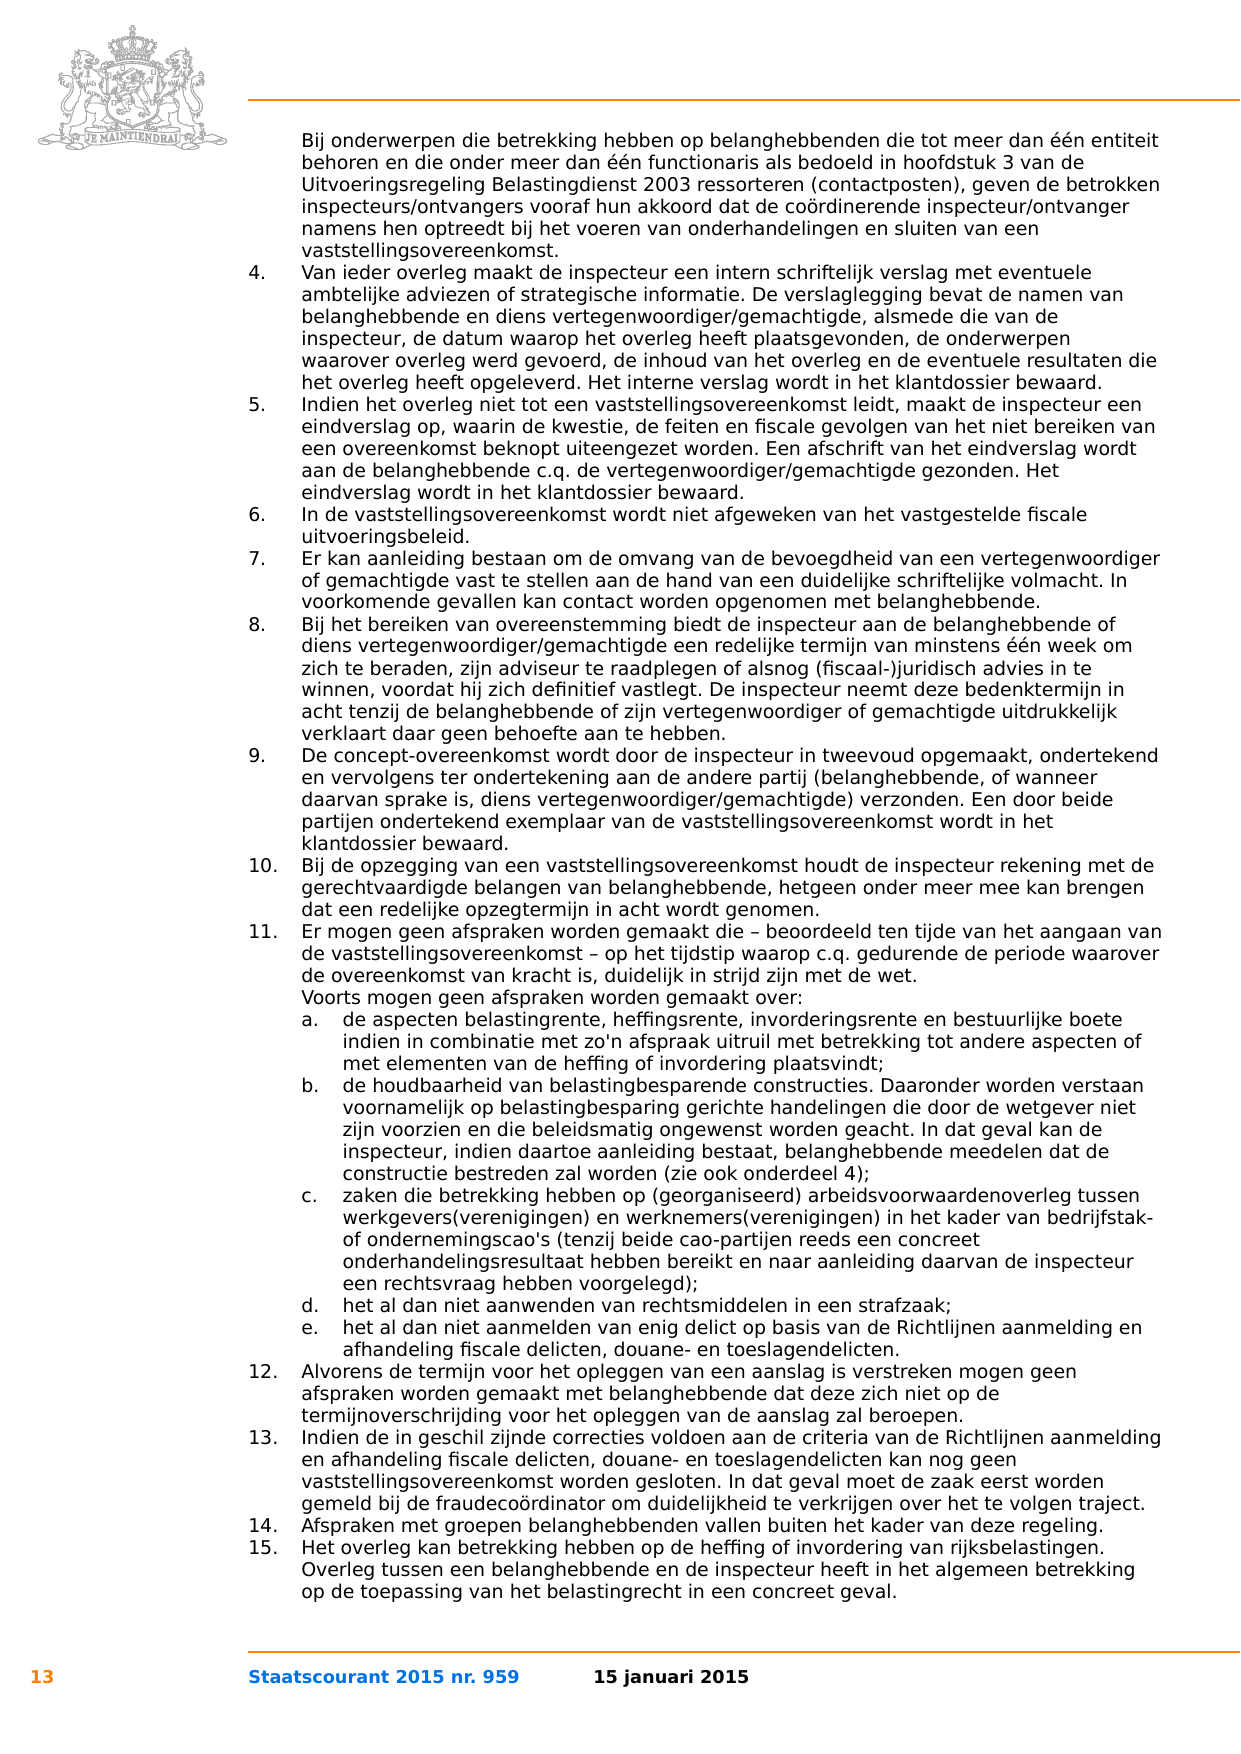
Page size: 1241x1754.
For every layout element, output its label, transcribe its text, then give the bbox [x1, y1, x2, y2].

text 4. Van ieder overleg maakt de inspecteur een intern schriftelijk verslag met eventuele ambtelijke adviezen of strategische informatie. De verslaglegging bevat de namen van belanghebbende en diens vertegenwoordiger/gemachtigde, alsmede die van de inspecteur, de datum waarop het overleg heeft plaatsgevonden, de onderwerpen waarover overleg werd gevoerd, de inhoud van het overleg en de eventuele resultaten die het overleg heeft opgeleverd. Het interne verslag wordt in het klantdossier bewaard. [248, 262, 1163, 394]
text e. het al dan niet aanmelden van enig delict op basis van de Richtlijnen aanmelding en afhandeling fiscale delicten, douane- en toeslagendelicten. [301, 1317, 1163, 1361]
text 10. Bij de opzegging van een vaststellingsovereenkomst houdt de inspecteur rekening met de gerechtvaardigde belangen van belanghebbende, hetgeen onder meer mee kan brengen dat een redelijke opzegtermijn in acht wordt genomen. [248, 855, 1163, 921]
text Bij onderwerpen die betrekking hebben op belanghebbenden die tot meer dan één entiteit behoren en die onder meer dan één functionaris als bedoeld in hoofdstuk 3 van de Uitvoeringsregeling Belastingdienst 2003 ressorteren (contactposten), geven de betrokken inspecteurs/ontvangers vooraf hun akkoord dat de coördinerende inspecteur/ontvanger namens hen optreedt bij het voeren van onderhandelingen en sluiten van een vaststellingsovereenkomst. [248, 130, 1163, 262]
text b. de houdbaarheid van belastingbesparende constructies. Daaronder worden verstaan voornamelijk op belastingbesparing gerichte handelingen die door de wetgever niet zijn voorzien en die beleidsmatig ongewenst worden geacht. In dat geval kan de inspecteur, indien daartoe aanleiding bestaat, belanghebbende meedelen dat de constructie bestreden zal worden (zie ook onderdeel 4); [301, 1075, 1163, 1185]
text a. de aspecten belastingrente, heffingsrente, invorderingsrente en bestuurlijke boete indien in combinatie met zo'n afspraak uitruil met betrekking tot andere aspecten of met elementen van de heffing of invordering plaatsvindt; [301, 1009, 1163, 1075]
text c. zaken die betrekking hebben op (georganiseerd) arbeidsvoorwaardenoverleg tussen werkgevers(verenigingen) en werknemers(verenigingen) in het kader van bedrijfstak- of ondernemingscao's (tenzij beide cao-partijen reeds een concreet onderhandelingsresultaat hebben bereikt en naar aanleiding daarvan de inspecteur een rechtsvraag hebben voorgelegd); [301, 1185, 1163, 1295]
text 7. Er kan aanleiding bestaan om de omvang van de bevoegdheid van een vertegenwoordiger of gemachtigde vast te stellen aan de hand van een duidelijke schriftelijke volmacht. In voorkomende gevallen kan contact worden opgenomen met belanghebbende. [248, 547, 1163, 613]
text 5. Indien het overleg niet tot een vaststellingsovereenkomst leidt, maakt de inspecteur een eindverslag op, waarin de kwestie, de feiten en fiscale gevolgen van het niet bereiken van een overeenkomst beknopt uiteengezet worden. Een afschrift van het eindverslag wordt aan de belanghebbende c.q. de vertegenwoordiger/gemachtigde gezonden. Het eindverslag wordt in het klantdossier bewaard. [248, 394, 1163, 503]
text 14. Afspraken met groepen belanghebbenden vallen buiten het kader van deze regeling. [248, 1514, 1163, 1537]
text 11. Er mogen geen afspraken worden gemaakt die – beoordeeld ten tijde van het aangaan van de vaststellingsovereenkomst – op het tijdstip waarop c.q. gedurende de periode waarover de overeenkomst van kracht is, duidelijk in strijd zijn met de wet. [248, 921, 1163, 987]
text 15. Het overleg kan betrekking hebben op de heffing of invordering van rijksbelastingen. Overleg tussen een belanghebbende en de inspecteur heeft in het algemeen betrekking op de toepassing van het belastingrecht in een concreet geval. [248, 1537, 1163, 1602]
text 12. Alvorens de termijn voor het opleggen van een aanslag is verstreken mogen geen afspraken worden gemaakt met belanghebbende dat deze zich niet op de termijnoverschrijding voor het opleggen van de aanslag zal beroepen. [248, 1361, 1163, 1427]
text 8. Bij het bereiken van overeenstemming biedt de inspecteur aan de belanghebbende of diens vertegenwoordiger/gemachtigde een redelijke termijn van minstens één week om zich te beraden, zijn adviseur te raadplegen of alsnog (fiscaal-)juridisch advies in te winnen, voordat hij zich definitief vastlegt. De inspecteur neemt deze bedenktermijn in acht tenzij de belanghebbende of zijn vertegenwoordiger of gemachtigde uitdrukkelijk verklaart daar geen behoefte aan te hebben. [248, 613, 1163, 745]
text 6. In de vaststellingsovereenkomst wordt niet afgeweken van het vastgestelde fiscale uitvoeringsbeleid. [248, 503, 1163, 547]
text Voorts mogen geen afspraken worden gemaakt over: [301, 987, 1163, 1009]
text d. het al dan niet aanwenden van rechtsmiddelen in een strafzaak; [301, 1295, 1163, 1317]
picture [38, 25, 227, 150]
text 13. Indien de in geschil zijnde correcties voldoen aan de criteria van de Richtlijnen aanmelding en afhandeling fiscale delicten, douane- en toeslagendelicten kan nog geen vaststellingsovereenkomst worden gesloten. In dat geval moet de zaak eerst worden gemeld bij de fraudecoördinator om duidelijkheid te verkrijgen over het te volgen traject. [248, 1427, 1163, 1514]
text 9. De concept-overeenkomst wordt door de inspecteur in tweevoud opgemaakt, ondertekend en vervolgens ter ondertekening aan de andere partij (belanghebbende, of wanneer daarvan sprake is, diens vertegenwoordiger/gemachtigde) verzonden. Een door beide partijen ondertekend exemplaar van de vaststellingsovereenkomst wordt in het klantdossier bewaard. [248, 745, 1163, 855]
